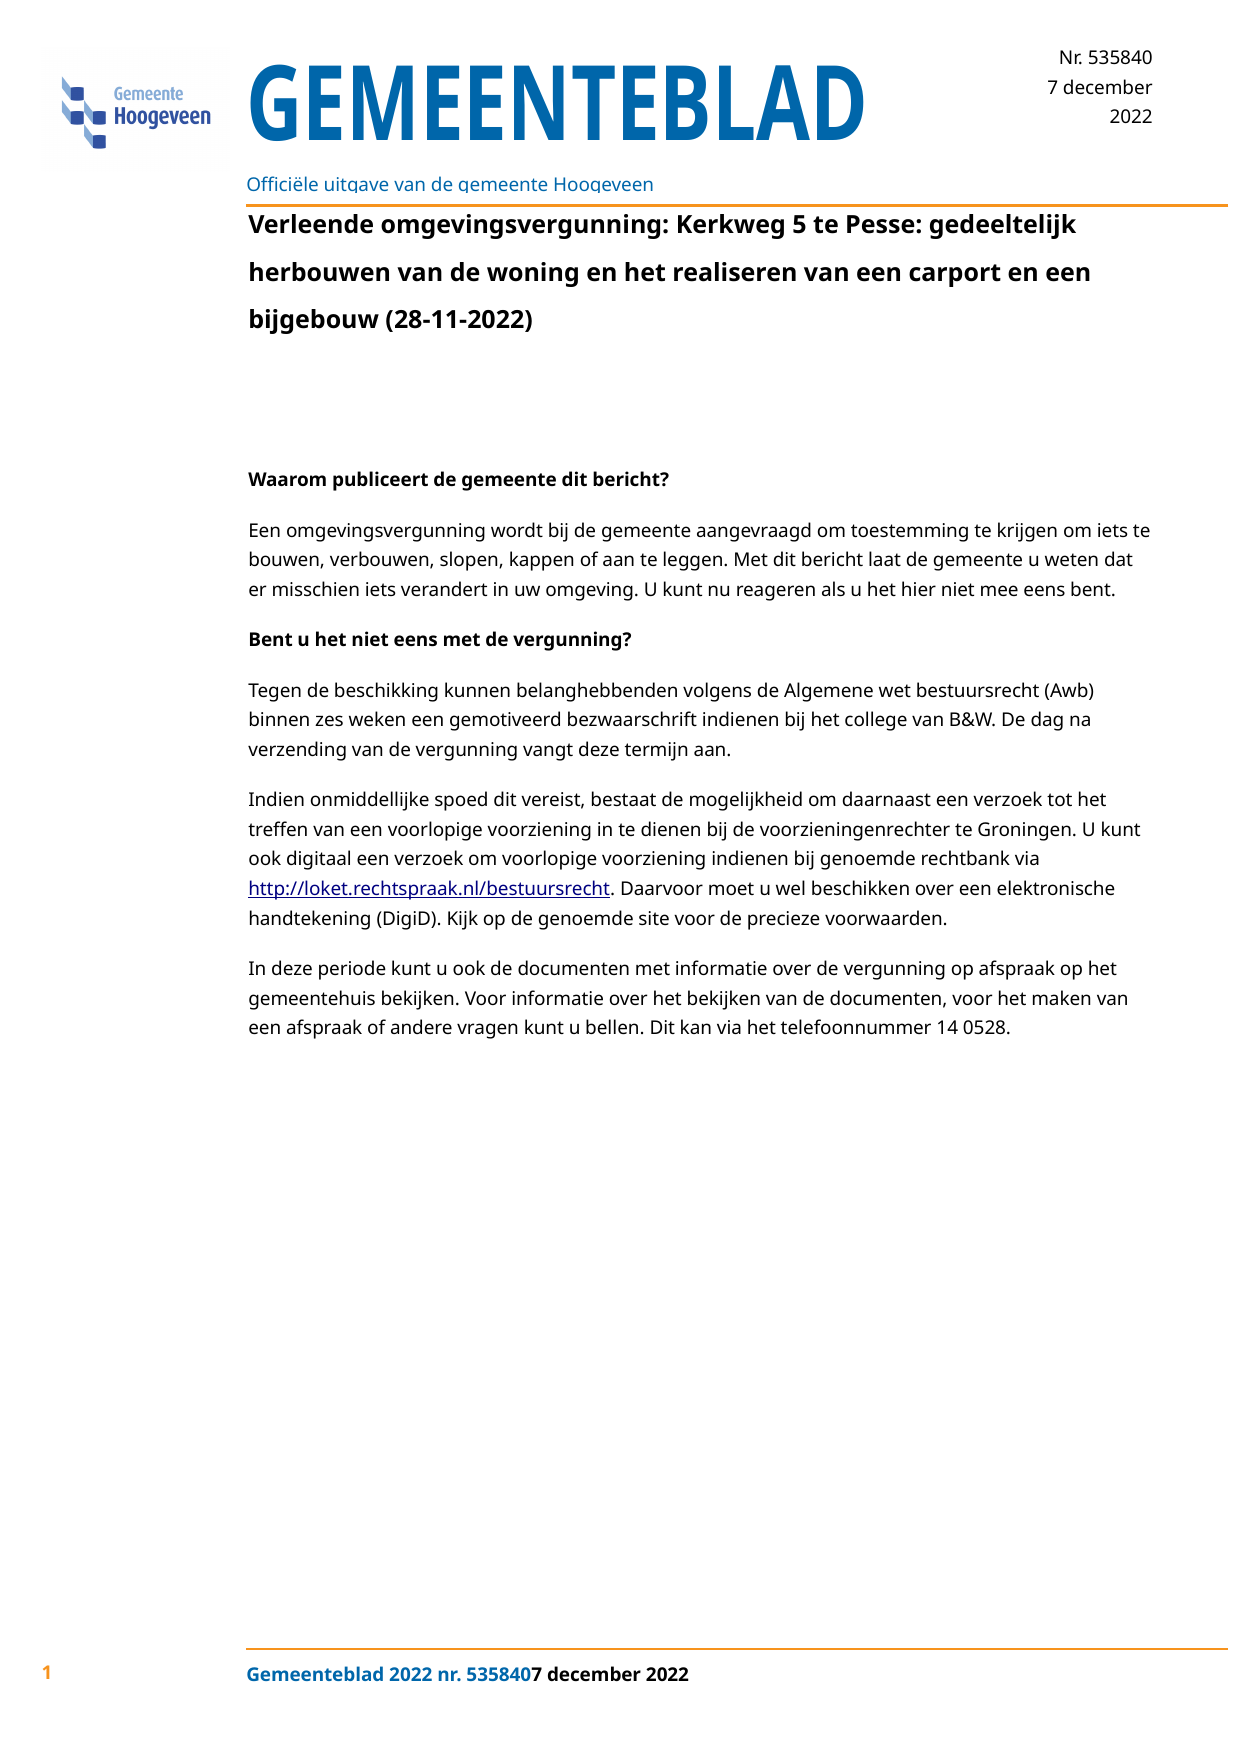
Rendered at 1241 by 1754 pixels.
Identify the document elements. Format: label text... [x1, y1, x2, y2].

text Verleende omgevingsvergunning: Kerkweg 5 te Pesse: gedeeltelijk herbouwen van de woning en het realiseren van een carport en een bijgebouw (28-11-2022) [248, 207, 1152, 336]
picture [41, 47, 231, 172]
text Waarom publiceert de gemeente dit bericht? [248, 466, 1152, 492]
text In deze periode kunt u ook de documenten met informatie over de vergunning op afspraak op het gemeentehuis bekijken. Voor informatie over het bekijken van de documenten, voor het maken van een afspraak of andere vragen kunt u bellen. Dit kan via het telefoonnummer 14 0528. [248, 955, 1152, 1040]
text Indien onmiddellijke spoed dit vereist, bestaat de mogelijkheid om daarnaast een verzoek tot het treffen van een voorlopige voorziening in te dienen bij de voorzieningenrechter te Groningen. U kunt ook digitaal een verzoek om voorlopige voorziening indienen bij genoemde rechtbank via http://loket.rechtspraak.nl/bestuursrecht. Daarvoor moet u wel beschikken over een elektronische handtekening (DigiD). Kijk op de genoemde site voor de precieze voorwaarden. [248, 786, 1152, 930]
text Tegen de beschikking kunnen belanghebbenden volgens de Algemene wet bestuursrecht (Awb) binnen zes weken een gemotiveerd bezwaarschrift indienen bij het college van B&W. De dag na verzending van de vergunning vangt deze termijn aan. [248, 677, 1152, 762]
text Een omgevingsvergunning wordt bij de gemeente aangevraagd om toestemming te krijgen om iets te bouwen, verbouwen, slopen, kappen of aan te leggen. Met dit bericht laat de gemeente u weten dat er misschien iets verandert in uw omgeving. U kunt nu reageren als u het hier niet mee eens bent. [248, 517, 1152, 602]
text Bent u het niet eens met de vergunning? [248, 626, 1152, 652]
